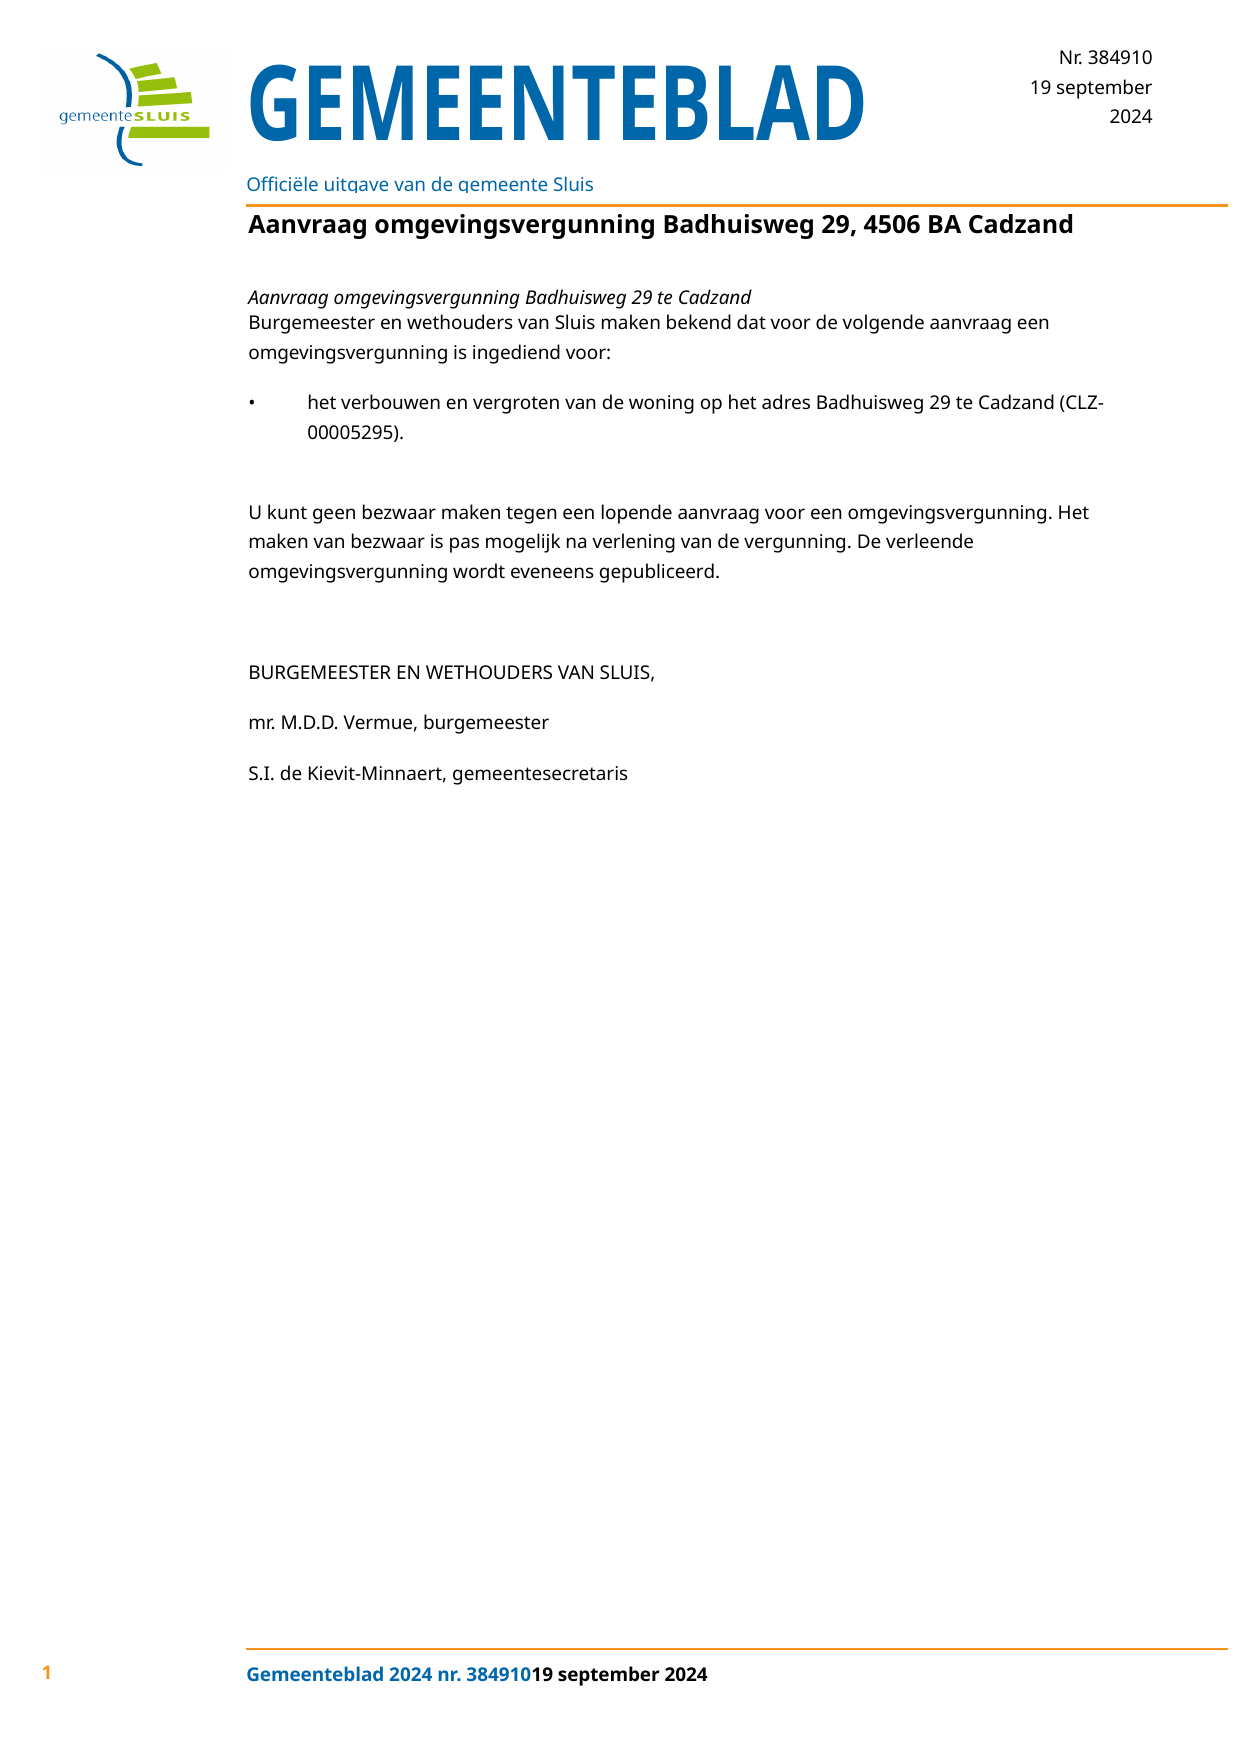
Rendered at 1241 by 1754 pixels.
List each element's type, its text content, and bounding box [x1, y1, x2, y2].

text Aanvraag omgevingsvergunning Badhuisweg 29, 4506 BA Cadzand [248, 207, 1152, 241]
text BURGEMEESTER EN WETHOUDERS VAN SLUIS, [248, 659, 1152, 685]
text U kunt geen bezwaar maken tegen een lopende aanvraag voor een omgevingsvergunning. Het maken van bezwaar is pas mogelijk na verlening van de vergunning. De verleende omgevingsvergunning wordt eveneens gepubliceerd. [248, 499, 1152, 584]
text Burgemeester en wethouders van Sluis maken bekend dat voor de volgende aanvraag een omgevingsvergunning is ingediend voor: [248, 309, 1152, 365]
list het verbouwen en vergroten van de woning op het adres Badhuisweg 29 te Cadzand (CLZ-00005295). [248, 389, 1152, 445]
text S.I. de Kievit-Minnaert, gemeentesecretaris [248, 760, 1152, 786]
text Aanvraag omgevingsvergunning Badhuisweg 29 te Cadzand [248, 284, 1152, 309]
picture [41, 47, 231, 172]
text mr. M.D.D. Vermue, burgemeester [248, 709, 1152, 735]
